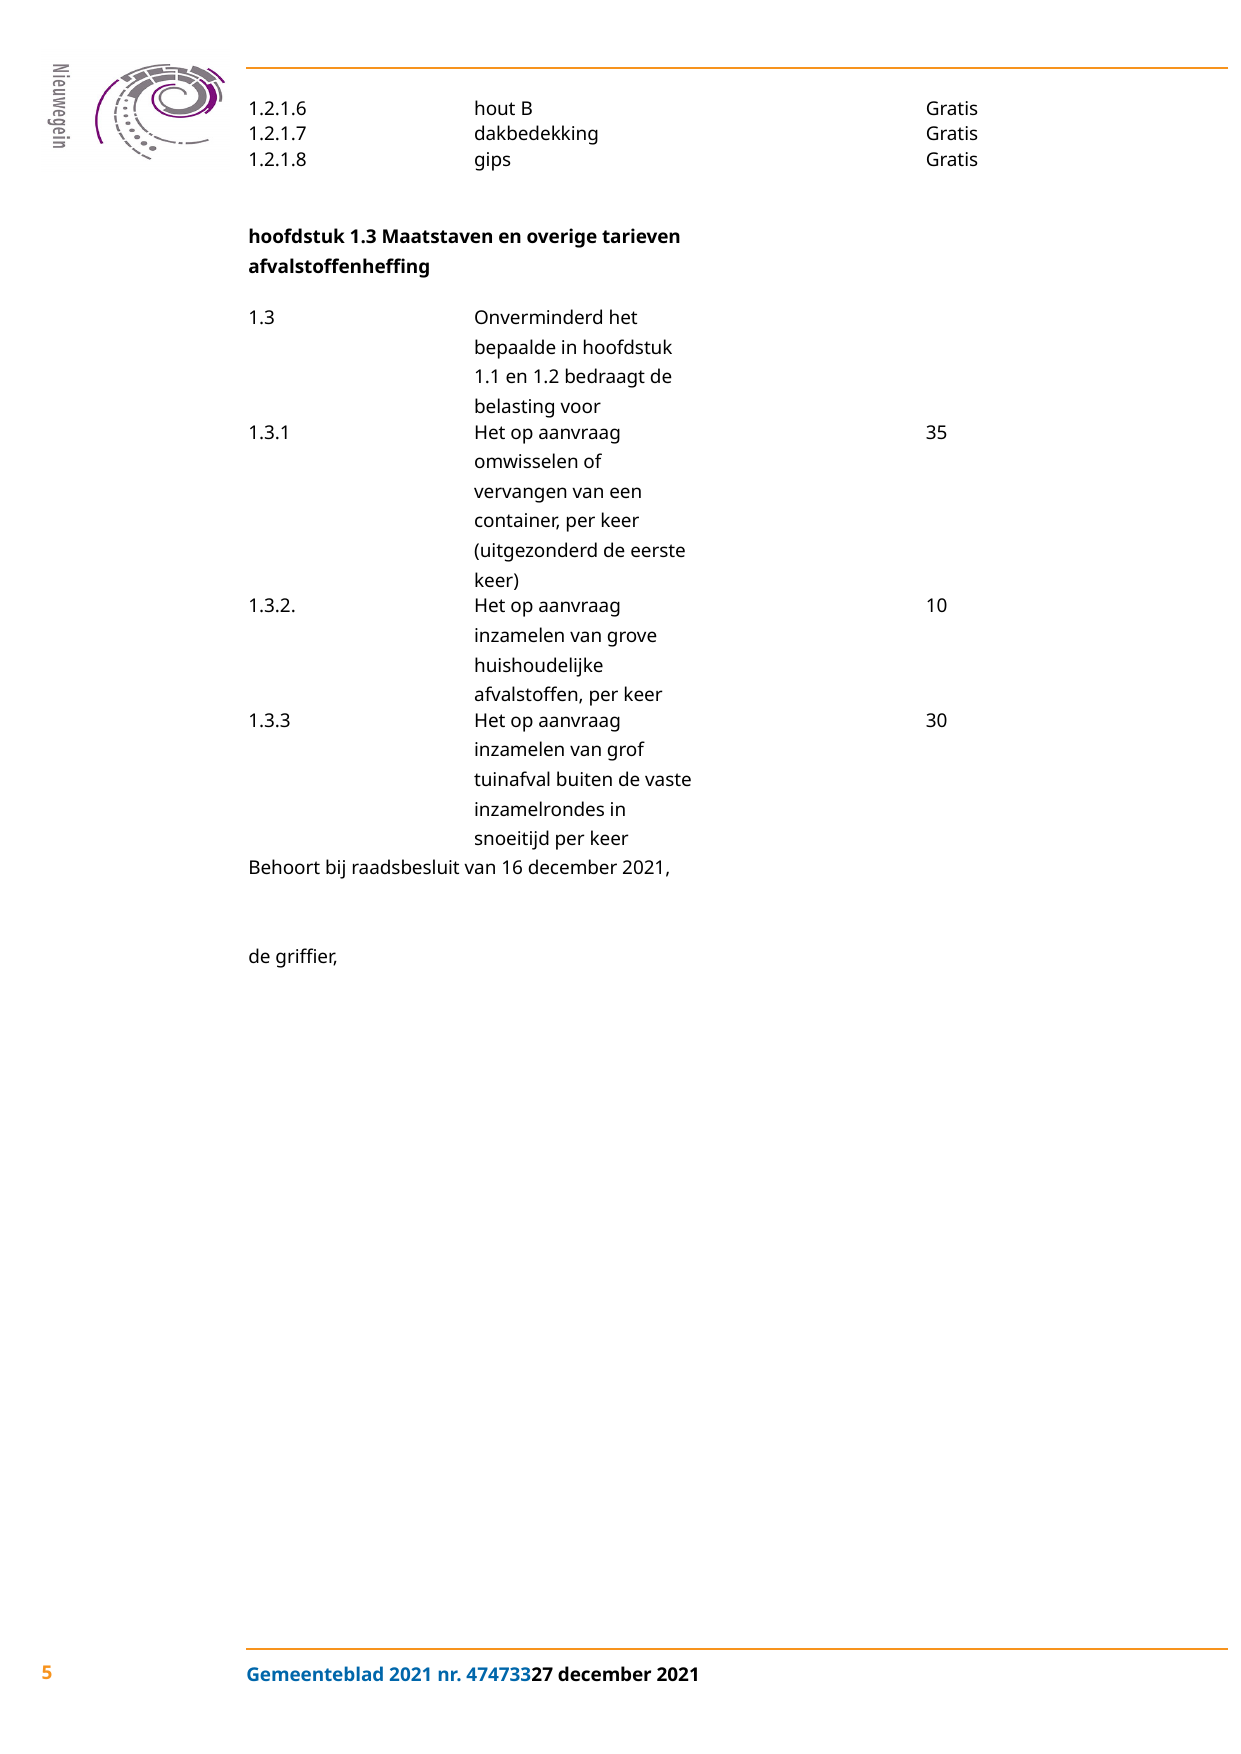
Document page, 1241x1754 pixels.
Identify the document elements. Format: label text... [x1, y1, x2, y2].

table_cell hoofdstuk 1.3 Maatstaven en overige tarieven afvalstoffenheffing [248, 224, 700, 279]
table_cell Gratis [926, 121, 1152, 146]
table_cell [248, 198, 1152, 223]
table_cell [700, 224, 926, 279]
table_cell [700, 95, 926, 121]
table_cell [926, 224, 1152, 279]
table_cell Het op aanvraag inzamelen van grove huishoudelijke afvalstoffen, per keer [474, 593, 700, 707]
table_cell [248, 172, 1152, 198]
table_cell Onverminderd het bepaalde in hoofdstuk 1.1 en 1.2 bedraagt de belasting voor [474, 305, 700, 419]
table_cell Het op aanvraag inzamelen van grof tuinafval buiten de vaste inzamelrondes in snoeitijd per keer [474, 707, 700, 851]
text Behoort bij raadsbesluit van 16 december 2021, [248, 854, 1152, 880]
table_cell hout B [474, 95, 700, 121]
table_cell 1.3.3 [248, 707, 474, 851]
table_cell 1.2.1.8 [248, 146, 474, 172]
table_cell 35 [926, 419, 1152, 593]
picture [41, 47, 231, 172]
table_cell 1.3.2. [248, 593, 474, 707]
table_cell [700, 707, 926, 851]
table_cell 1.2.1.6 [248, 95, 474, 121]
table_cell 1.3.1 [248, 419, 474, 593]
table_cell [700, 305, 926, 419]
table_cell [700, 593, 926, 707]
table_cell Gratis [926, 146, 1152, 172]
table_cell [700, 121, 926, 146]
table_cell 1.3 [248, 305, 474, 419]
table_cell Gratis [926, 95, 1152, 121]
text de griffier, [248, 943, 1152, 969]
table_cell Het op aanvraag omwisselen of vervangen van een container, per keer (uitgezonderd de eerste keer) [474, 419, 700, 593]
table_cell dakbedekking [474, 121, 700, 146]
table_cell 1.2.1.7 [248, 121, 474, 146]
table_cell [700, 419, 926, 593]
table_cell [248, 279, 1152, 304]
table_cell gips [474, 146, 700, 172]
table_cell 30 [926, 707, 1152, 851]
table_cell 10 [926, 593, 1152, 707]
table_cell [926, 305, 1152, 419]
table_cell [700, 146, 926, 172]
